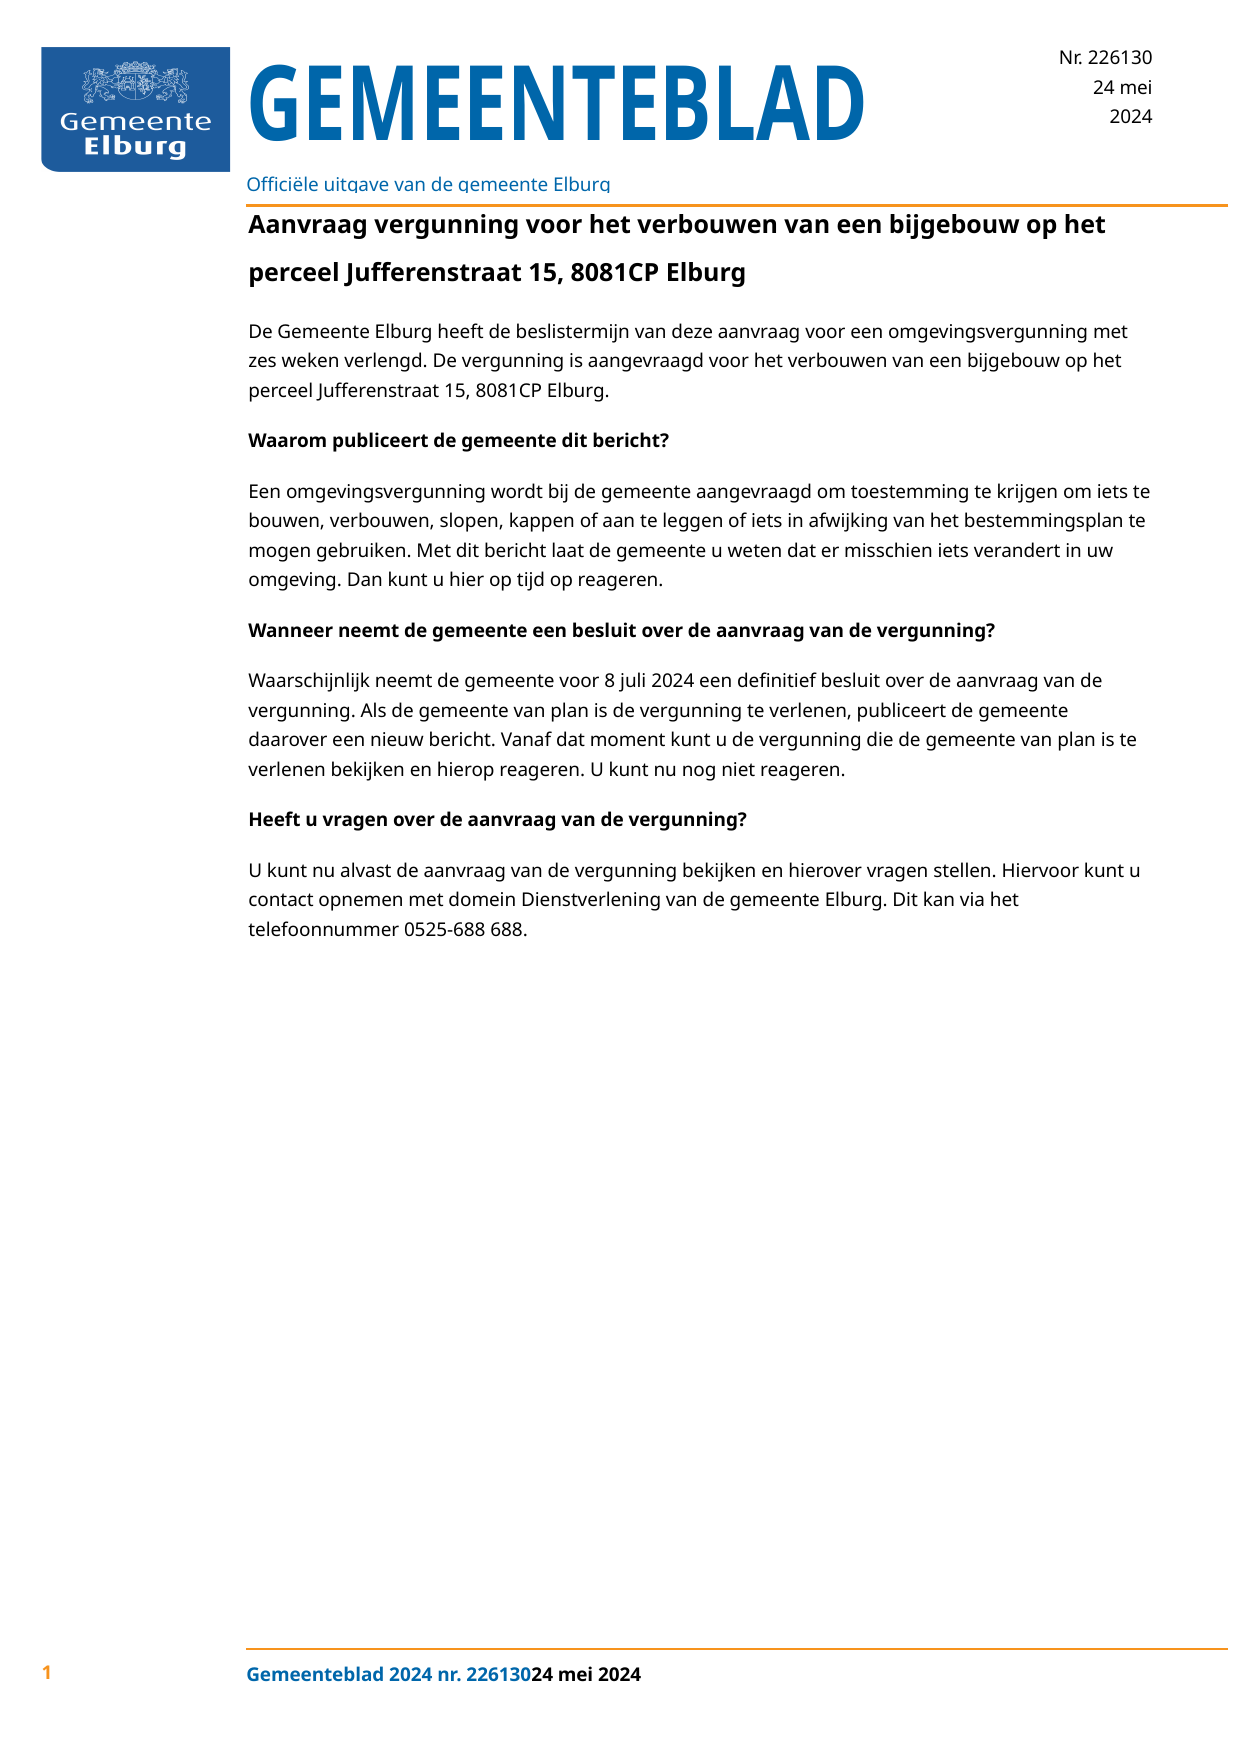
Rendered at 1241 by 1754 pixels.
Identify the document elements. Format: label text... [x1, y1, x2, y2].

text U kunt nu alvast de aanvraag van de vergunning bekijken en hierover vragen stellen. Hiervoor kunt u contact opnemen met domein Dienstverlening van de gemeente Elburg. Dit kan via het telefoonnummer 0525-688 688. [248, 857, 1152, 942]
text Aanvraag vergunning voor het verbouwen van een bijgebouw op het perceel Jufferenstraat 15, 8081CP Elburg [248, 207, 1152, 288]
text Waarschijnlijk neemt de gemeente voor 8 juli 2024 een definitief besluit over de aanvraag van de vergunning. Als de gemeente van plan is de vergunning te verlenen, publiceert de gemeente daarover een nieuw bericht. Vanaf dat moment kunt u de vergunning die de gemeente van plan is te verlenen bekijken en hierop reageren. U kunt nu nog niet reageren. [248, 667, 1152, 782]
text De Gemeente Elburg heeft de beslistermijn van deze aanvraag voor een omgevingsvergunning met zes weken verlengd. De vergunning is aangevraagd voor het verbouwen van een bijgebouw op het perceel Jufferenstraat 15, 8081CP Elburg. [248, 318, 1152, 403]
text Heeft u vragen over de aanvraag van de vergunning? [248, 807, 1152, 832]
text Waarom publiceert de gemeente dit bericht? [248, 427, 1152, 453]
text Een omgevingsvergunning wordt bij de gemeente aangevraagd om toestemming te krijgen om iets te bouwen, verbouwen, slopen, kappen of aan te leggen of iets in afwijking van het bestemmingsplan te mogen gebruiken. Met dit bericht laat de gemeente u weten dat er misschien iets verandert in uw omgeving. Dan kunt u hier op tijd op reageren. [248, 478, 1152, 592]
picture [41, 47, 231, 172]
text Wanneer neemt de gemeente een besluit over de aanvraag van de vergunning? [248, 617, 1152, 643]
